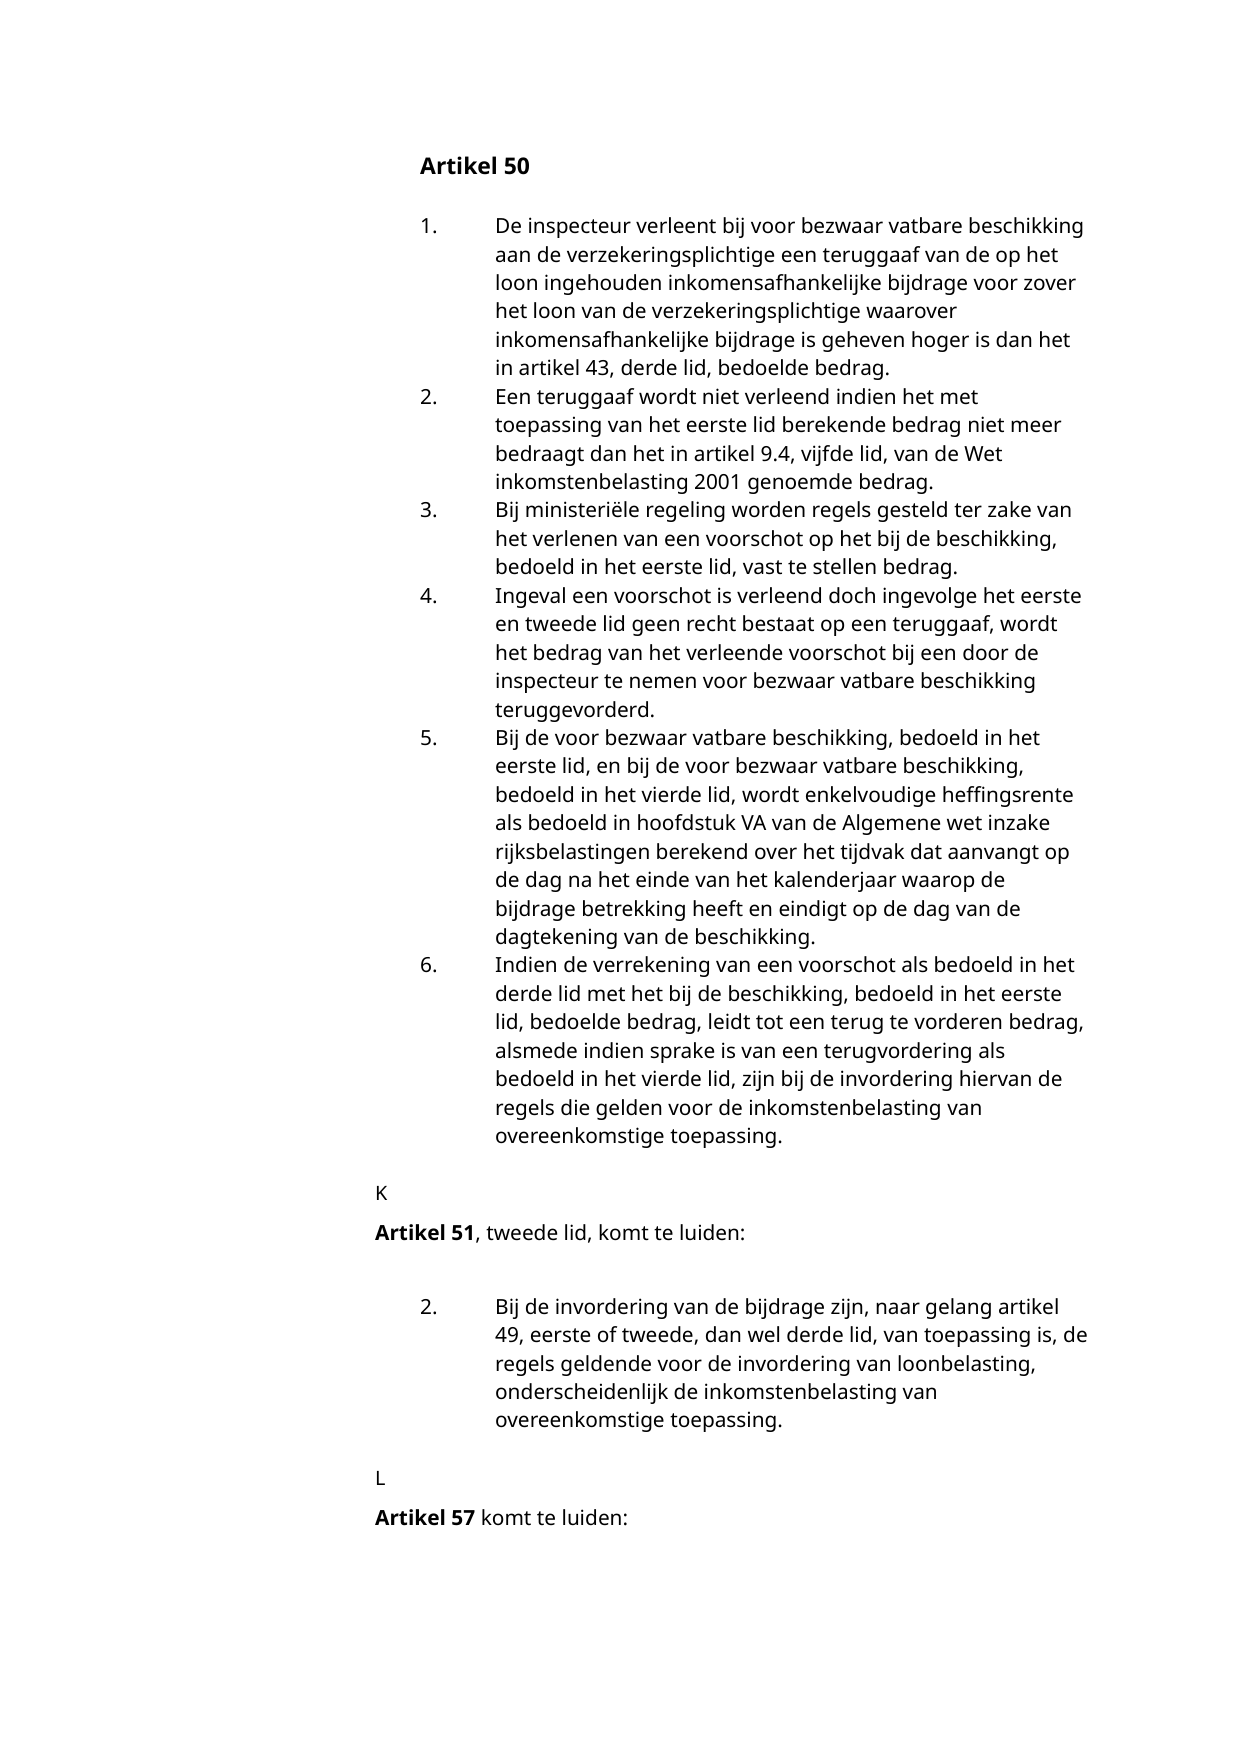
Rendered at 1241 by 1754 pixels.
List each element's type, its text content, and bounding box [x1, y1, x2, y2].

list Ingeval een voorschot is verleend doch ingevolge het eerste en tweede lid geen recht bestaat op een teruggaaf, wordt het bedrag van het verleende voorschot bij een door de inspecteur te nemen voor bezwaar vatbare beschikking teruggevorderd. [420, 581, 1090, 723]
text K [375, 1180, 1090, 1207]
list Bij de voor bezwaar vatbare beschikking, bedoeld in het eerste lid, en bij de voor bezwaar vatbare beschikking, bedoeld in het vierde lid, wordt enkelvoudige heffingsrente als bedoeld in hoofdstuk VA van de Algemene wet inzake rijksbelastingen berekend over het tijdvak dat aanvangt op de dag na het einde van het kalenderjaar waarop de bijdrage betrekking heeft en eindigt op de dag van de dagtekening van de beschikking. [420, 723, 1090, 951]
text L [375, 1464, 1090, 1491]
list De inspecteur verleent bij voor bezwaar vatbare beschikking aan de verzekeringsplichtige een teruggaaf van de op het loon ingehouden inkomensafhankelijke bijdrage voor zover het loon van de verzekeringsplichtige waarover inkomensafhankelijke bijdrage is geheven hoger is dan het in artikel 43, derde lid, bedoelde bedrag. [420, 211, 1090, 382]
list Een teruggaaf wordt niet verleend indien het met toepassing van het eerste lid berekende bedrag niet meer bedraagt dan het in artikel 9.4, vijfde lid, van de Wet inkomstenbelasting 2001 genoemde bedrag. [420, 382, 1090, 496]
text Artikel 51, tweede lid, komt te luiden: [375, 1218, 1090, 1247]
text Artikel 57 komt te luiden: [375, 1503, 1090, 1531]
list Bij de invordering van de bijdrage zijn, naar gelang artikel 49, eerste of tweede, dan wel derde lid, van toepassing is, de regels geldende voor de invordering van loonbelasting, onderscheidenlijk de inkomstenbelasting van overeenkomstige toepassing. [420, 1292, 1090, 1434]
list Bij ministeriële regeling worden regels gesteld ter zake van het verlenen van een voorschot op het bij de beschikking, bedoeld in het eerste lid, vast te stellen bedrag. [420, 496, 1090, 581]
list Indien de verrekening van een voorschot als bedoeld in het derde lid met het bij de beschikking, bedoeld in het eerste lid, bedoelde bedrag, leidt tot een terug te vorderen bedrag, alsmede indien sprake is van een terugvordering als bedoeld in het vierde lid, zijn bij de invordering hiervan de regels die gelden voor de inkomstenbelasting van overeenkomstige toepassing. [420, 951, 1090, 1150]
subtitle Artikel 50 [420, 150, 1090, 181]
